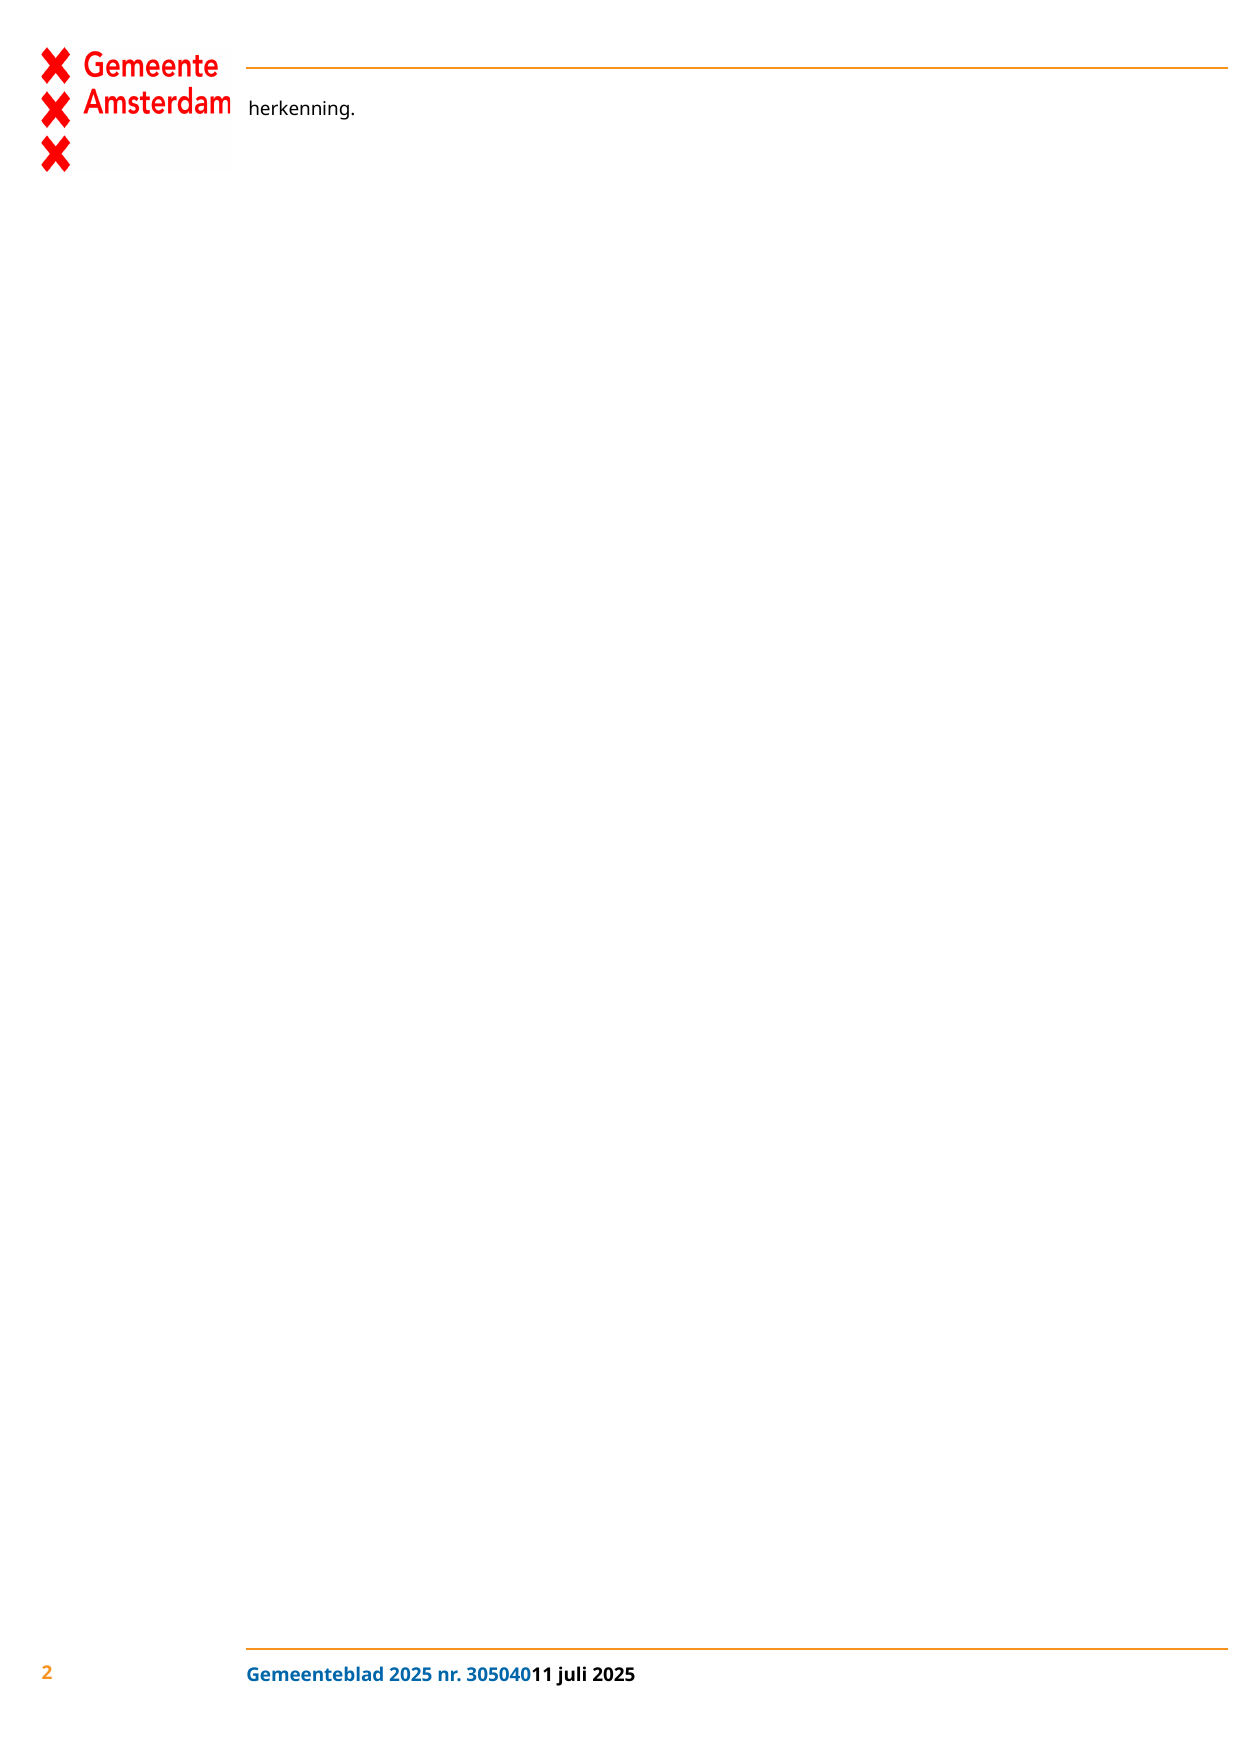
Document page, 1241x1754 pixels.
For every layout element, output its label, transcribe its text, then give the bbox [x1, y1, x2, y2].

picture [41, 47, 231, 172]
text herkenning. [248, 95, 1152, 121]
